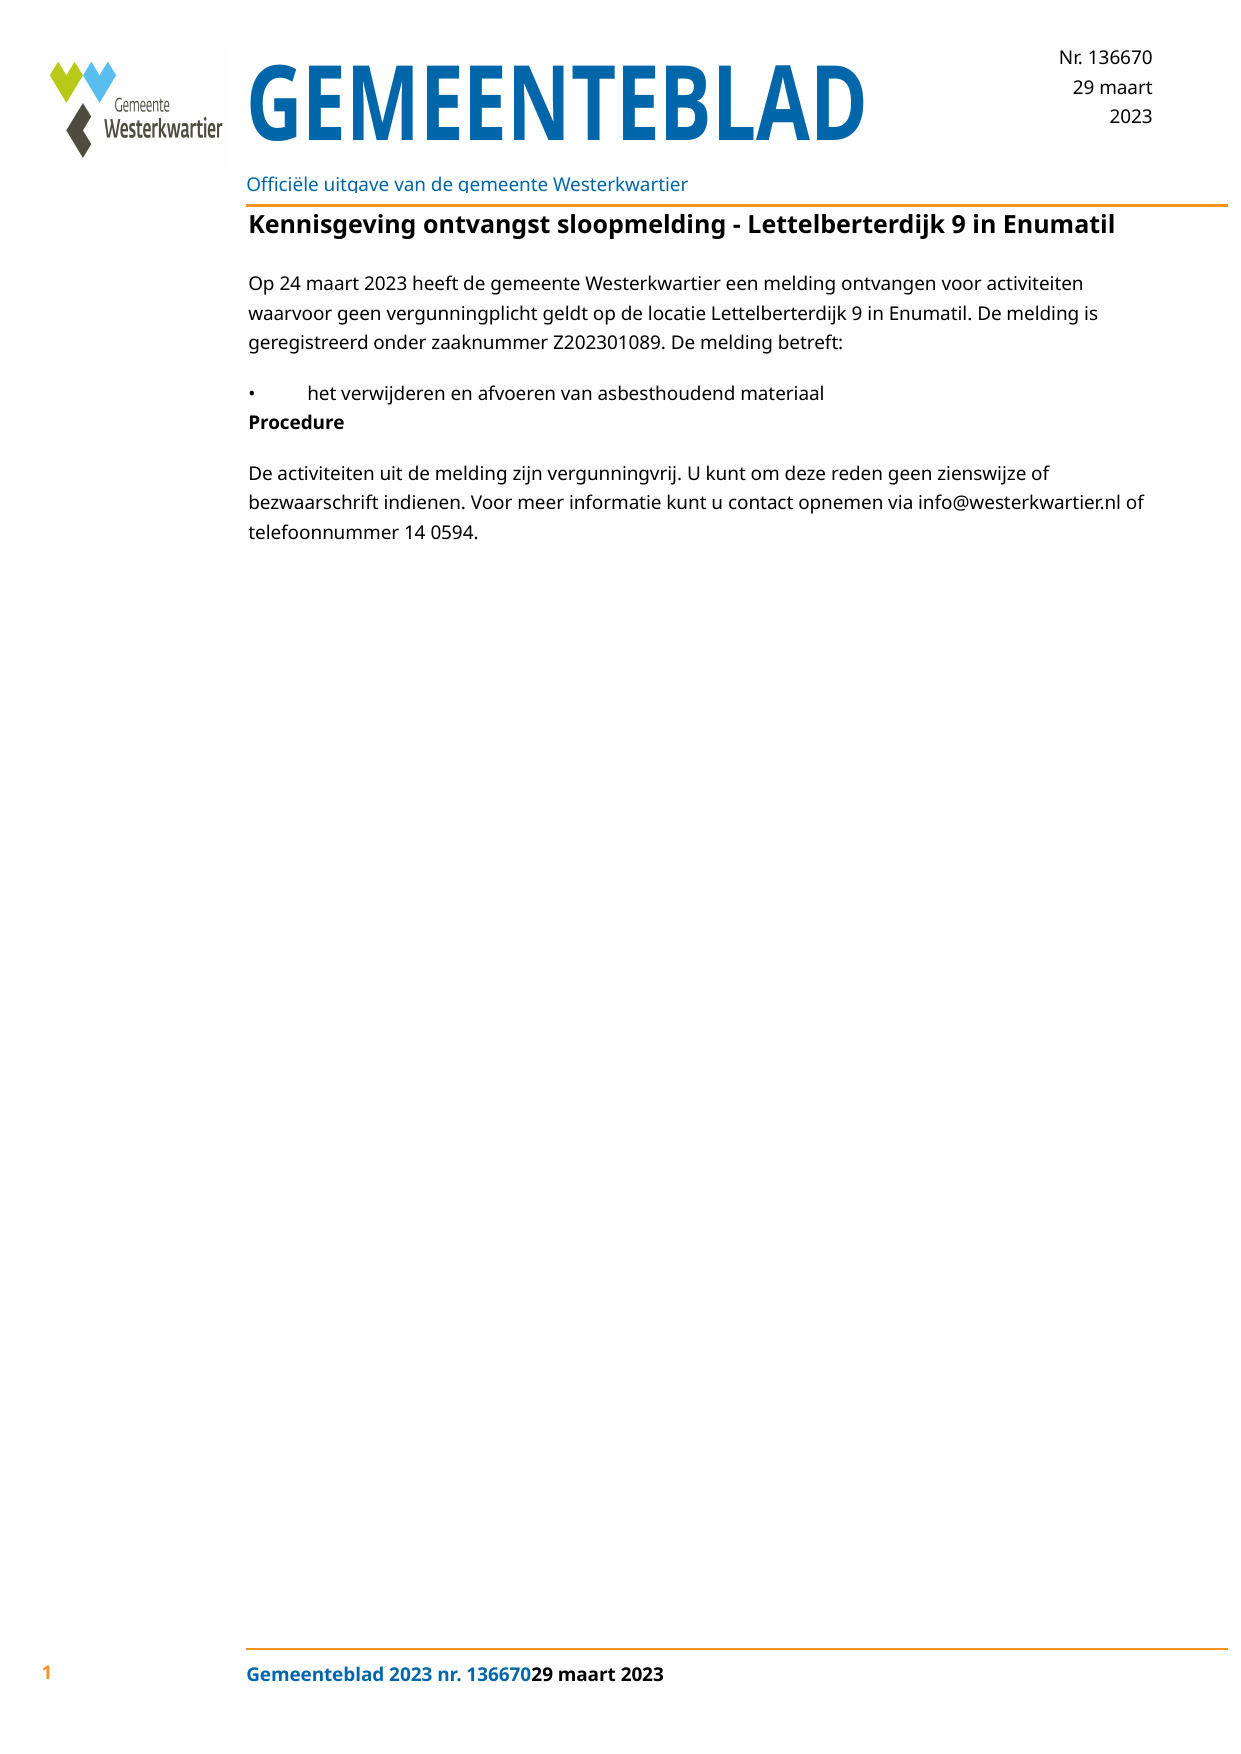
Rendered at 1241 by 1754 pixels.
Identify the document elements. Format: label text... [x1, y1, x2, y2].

list het verwijderen en afvoeren van asbesthoudend materiaal [248, 380, 1152, 406]
text De activiteiten uit de melding zijn vergunningvrij. U kunt om deze reden geen zienswijze of bezwaarschrift indienen. Voor meer informatie kunt u contact opnemen via info@westerkwartier.nl of telefoonnummer 14 0594. [248, 460, 1152, 545]
text Procedure [248, 409, 1152, 435]
text Kennisgeving ontvangst sloopmelding - Lettelberterdijk 9 in Enumatil [248, 207, 1152, 241]
text Op 24 maart 2023 heeft de gemeente Westerkwartier een melding ontvangen voor activiteiten waarvoor geen vergunningplicht geldt op de locatie Lettelberterdijk 9 in Enumatil. De melding is geregistreerd onder zaaknummer Z202301089. De melding betreft: [248, 270, 1152, 355]
picture [41, 47, 231, 172]
